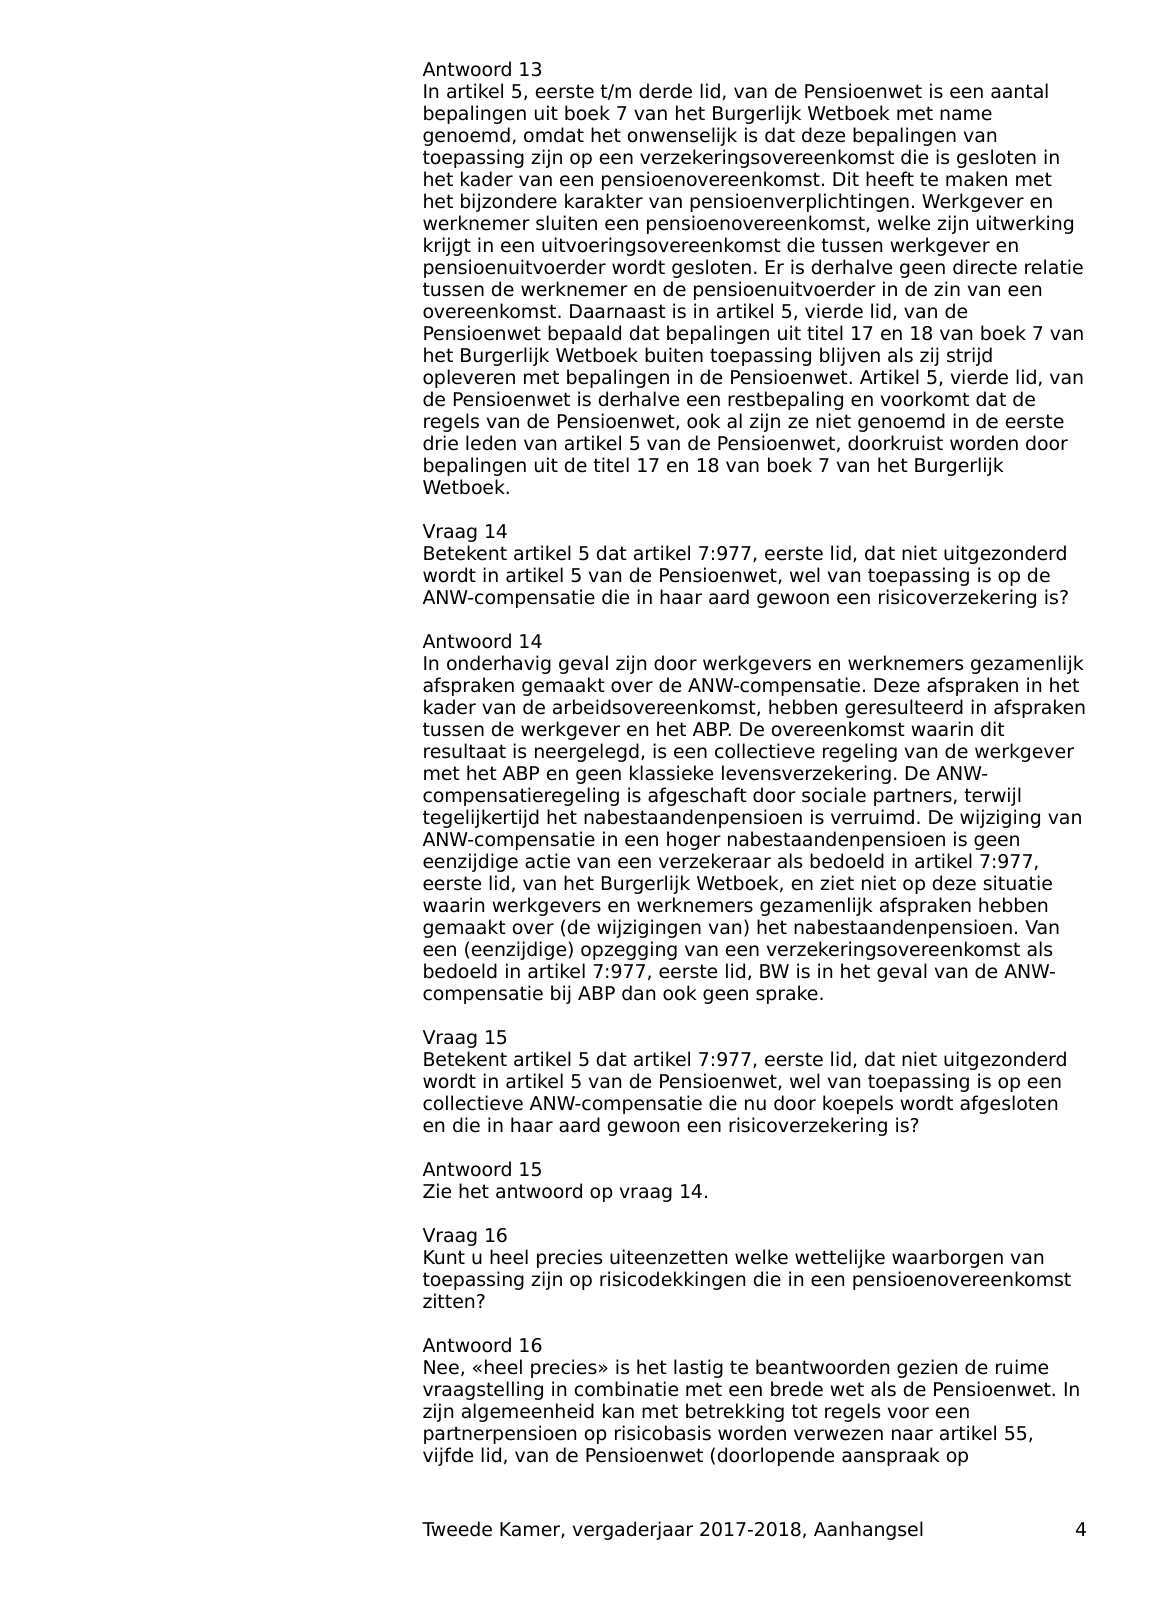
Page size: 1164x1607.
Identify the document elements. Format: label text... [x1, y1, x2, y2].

text In artikel 5, eerste t/m derde lid, van de Pensioenwet is een aantal bepalingen uit boek 7 van het Burgerlijk Wetboek met name genoemd, omdat het onwenselijk is dat deze bepalingen van toepassing zijn op een verzekeringsovereenkomst die is gesloten in het kader van een pensioenovereenkomst. Dit heeft te maken met het bijzondere karakter van pensioenverplichtingen. Werkgever en werknemer sluiten een pensioenovereenkomst, welke zijn uitwerking krijgt in een uitvoeringsovereenkomst die tussen werkgever en pensioenuitvoerder wordt gesloten. Er is derhalve geen directe relatie tussen de werknemer en de pensioenuitvoerder in de zin van een overeenkomst. Daarnaast is in artikel 5, vierde lid, van de Pensioenwet bepaald dat bepalingen uit titel 17 en 18 van boek 7 van het Burgerlijk Wetboek buiten toepassing blijven als zij strijd opleveren met bepalingen in de Pensioenwet. Artikel 5, vierde lid, van de Pensioenwet is derhalve een restbepaling en voorkomt dat de regels van de Pensioenwet, ook al zijn ze niet genoemd in de eerste drie leden van artikel 5 van de Pensioenwet, doorkruist worden door bepalingen uit de titel 17 en 18 van boek 7 van het Burgerlijk Wetboek. [422, 81, 1087, 499]
text In onderhavig geval zijn door werkgevers en werknemers gezamenlijk afspraken gemaakt over de ANW-compensatie. Deze afspraken in het kader van de arbeidsovereenkomst, hebben geresulteerd in afspraken tussen de werkgever en het ABP. De overeenkomst waarin dit resultaat is neergelegd, is een collectieve regeling van de werkgever met het ABP en geen klassieke levensverzekering. De ANW-compensatieregeling is afgeschaft door sociale partners, terwijl tegelijkertijd het nabestaandenpensioen is verruimd. De wijziging van ANW-compensatie in een hoger nabestaandenpensioen is geen eenzijdige actie van een verzekeraar als bedoeld in artikel 7:977, eerste lid, van het Burgerlijk Wetboek, en ziet niet op deze situatie waarin werkgevers en werknemers gezamenlijk afspraken hebben gemaakt over (de wijzigingen van) het nabestaandenpensioen. Van een (eenzijdige) opzegging van een verzekeringsovereenkomst als bedoeld in artikel 7:977, eerste lid, BW is in het geval van de ANW-compensatie bij ABP dan ook geen sprake. [422, 653, 1087, 1004]
text Kunt u heel precies uiteenzetten welke wettelijke waarborgen van toepassing zijn op risicodekkingen die in een pensioenovereenkomst zitten? [422, 1247, 1087, 1313]
text Vraag 14 [422, 521, 1087, 543]
text Vraag 16 [422, 1225, 1087, 1247]
text Vraag 15 [422, 1027, 1087, 1049]
text Antwoord 16 [422, 1335, 1087, 1357]
text Betekent artikel 5 dat artikel 7:977, eerste lid, dat niet uitgezonderd wordt in artikel 5 van de Pensioenwet, wel van toepassing is op de ANW-compensatie die in haar aard gewoon een risicoverzekering is? [422, 543, 1087, 609]
text Betekent artikel 5 dat artikel 7:977, eerste lid, dat niet uitgezonderd wordt in artikel 5 van de Pensioenwet, wel van toepassing is op een collectieve ANW-compensatie die nu door koepels wordt afgesloten en die in haar aard gewoon een risicoverzekering is? [422, 1049, 1087, 1137]
text Nee, «heel precies» is het lastig te beantwoorden gezien de ruime vraagstelling in combinatie met een brede wet als de Pensioenwet. In zijn algemeenheid kan met betrekking tot regels voor een partnerpensioen op risicobasis worden verwezen naar artikel 55, vijfde lid, van de Pensioenwet (doorlopende aanspraak op [422, 1357, 1087, 1467]
text Antwoord 15 [422, 1159, 1087, 1181]
text Antwoord 14 [422, 631, 1087, 653]
text Antwoord 13 [422, 59, 1087, 81]
text Zie het antwoord op vraag 14. [422, 1181, 1087, 1203]
